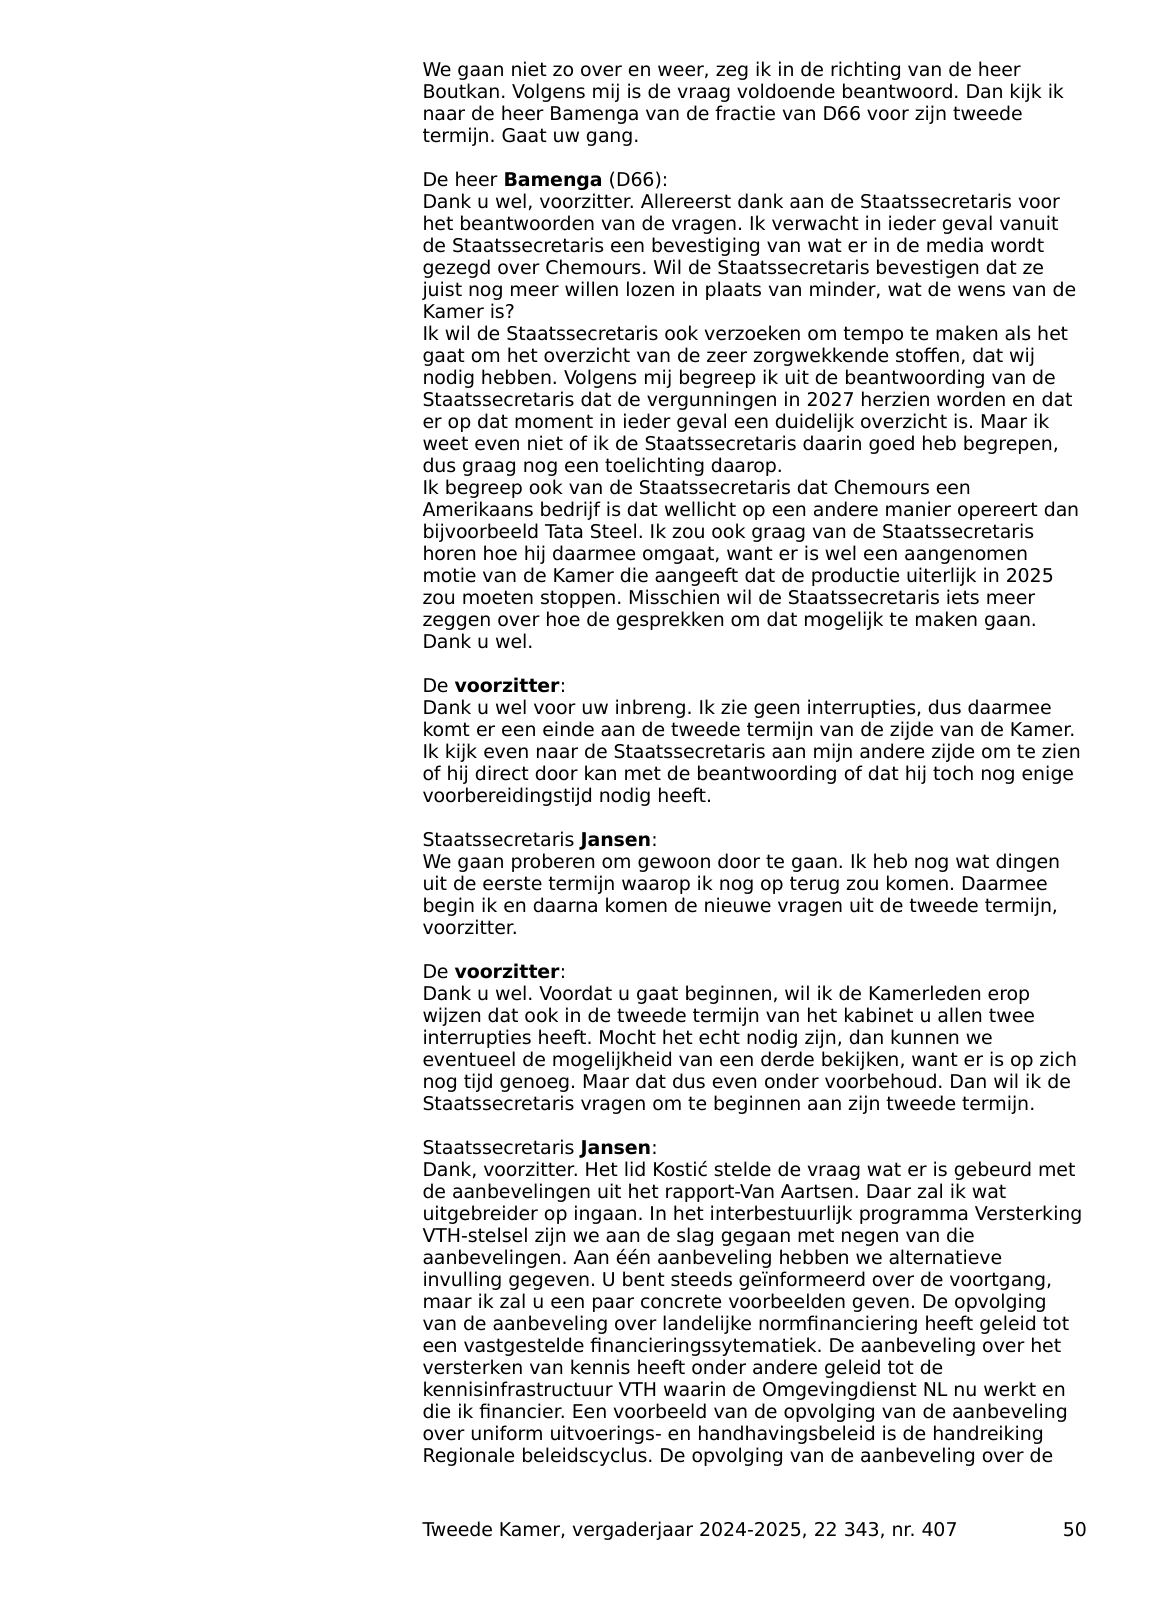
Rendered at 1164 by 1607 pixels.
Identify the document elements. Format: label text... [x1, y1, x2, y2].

text Staatssecretaris Jansen: [422, 829, 1087, 851]
text De heer Bamenga (D66): [422, 169, 1087, 191]
text Dank u wel, voorzitter. Allereerst dank aan de Staatssecretaris voor het beantwoorden van de vragen. Ik verwacht in ieder geval vanuit de Staatssecretaris een bevestiging van wat er in de media wordt gezegd over Chemours. Wil de Staatssecretaris bevestigen dat ze juist nog meer willen lozen in plaats van minder, wat de wens van de Kamer is? [422, 191, 1087, 323]
text We gaan proberen om gewoon door te gaan. Ik heb nog wat dingen uit de eerste termijn waarop ik nog op terug zou komen. Daarmee begin ik en daarna komen de nieuwe vragen uit de tweede termijn, voorzitter. [422, 851, 1087, 939]
text Staatssecretaris Jansen: [422, 1137, 1087, 1159]
text De voorzitter: [422, 675, 1087, 697]
text Dank u wel voor uw inbreng. Ik zie geen interrupties, dus daarmee komt er een einde aan de tweede termijn van de zijde van de Kamer. Ik kijk even naar de Staatssecretaris aan mijn andere zijde om te zien of hij direct door kan met de beantwoording of dat hij toch nog enige voorbereidingstijd nodig heeft. [422, 697, 1087, 807]
text Ik wil de Staatssecretaris ook verzoeken om tempo te maken als het gaat om het overzicht van de zeer zorgwekkende stoffen, dat wij nodig hebben. Volgens mij begreep ik uit de beantwoording van de Staatssecretaris dat de vergunningen in 2027 herzien worden en dat er op dat moment in ieder geval een duidelijk overzicht is. Maar ik weet even niet of ik de Staatssecretaris daarin goed heb begrepen, dus graag nog een toelichting daarop. [422, 323, 1087, 477]
text De voorzitter: [422, 961, 1087, 983]
text Dank u wel. Voordat u gaat beginnen, wil ik de Kamerleden erop wijzen dat ook in de tweede termijn van het kabinet u allen twee interrupties heeft. Mocht het echt nodig zijn, dan kunnen we eventueel de mogelijkheid van een derde bekijken, want er is op zich nog tijd genoeg. Maar dat dus even onder voorbehoud. Dan wil ik de Staatssecretaris vragen om te beginnen aan zijn tweede termijn. [422, 983, 1087, 1115]
text Dank u wel. [422, 631, 1087, 653]
text Ik begreep ook van de Staatssecretaris dat Chemours een Amerikaans bedrijf is dat wellicht op een andere manier opereert dan bijvoorbeeld Tata Steel. Ik zou ook graag van de Staatssecretaris horen hoe hij daarmee omgaat, want er is wel een aangenomen motie van de Kamer die aangeeft dat de productie uiterlijk in 2025 zou moeten stoppen. Misschien wil de Staatssecretaris iets meer zeggen over hoe de gesprekken om dat mogelijk te maken gaan. [422, 477, 1087, 631]
text We gaan niet zo over en weer, zeg ik in de richting van de heer Boutkan. Volgens mij is de vraag voldoende beantwoord. Dan kijk ik naar de heer Bamenga van de fractie van D66 voor zijn tweede termijn. Gaat uw gang. [422, 59, 1087, 147]
text Dank, voorzitter. Het lid Kostić stelde de vraag wat er is gebeurd met de aanbevelingen uit het rapport-Van Aartsen. Daar zal ik wat uitgebreider op ingaan. In het interbestuurlijk programma Versterking VTH-stelsel zijn we aan de slag gegaan met negen van die aanbevelingen. Aan één aanbeveling hebben we alternatieve invulling gegeven. U bent steeds geïnformeerd over de voortgang, maar ik zal u een paar concrete voorbeelden geven. De opvolging van de aanbeveling over landelijke normfinanciering heeft geleid tot een vastgestelde financieringssytematiek. De aanbeveling over het versterken van kennis heeft onder andere geleid tot de kennisinfrastructuur VTH waarin de Omgevingdienst NL nu werkt en die ik financier. Een voorbeeld van de opvolging van de aanbeveling over uniform uitvoerings- en handhavingsbeleid is de handreiking Regionale beleidscyclus. De opvolging van de aanbeveling over de [422, 1159, 1087, 1467]
